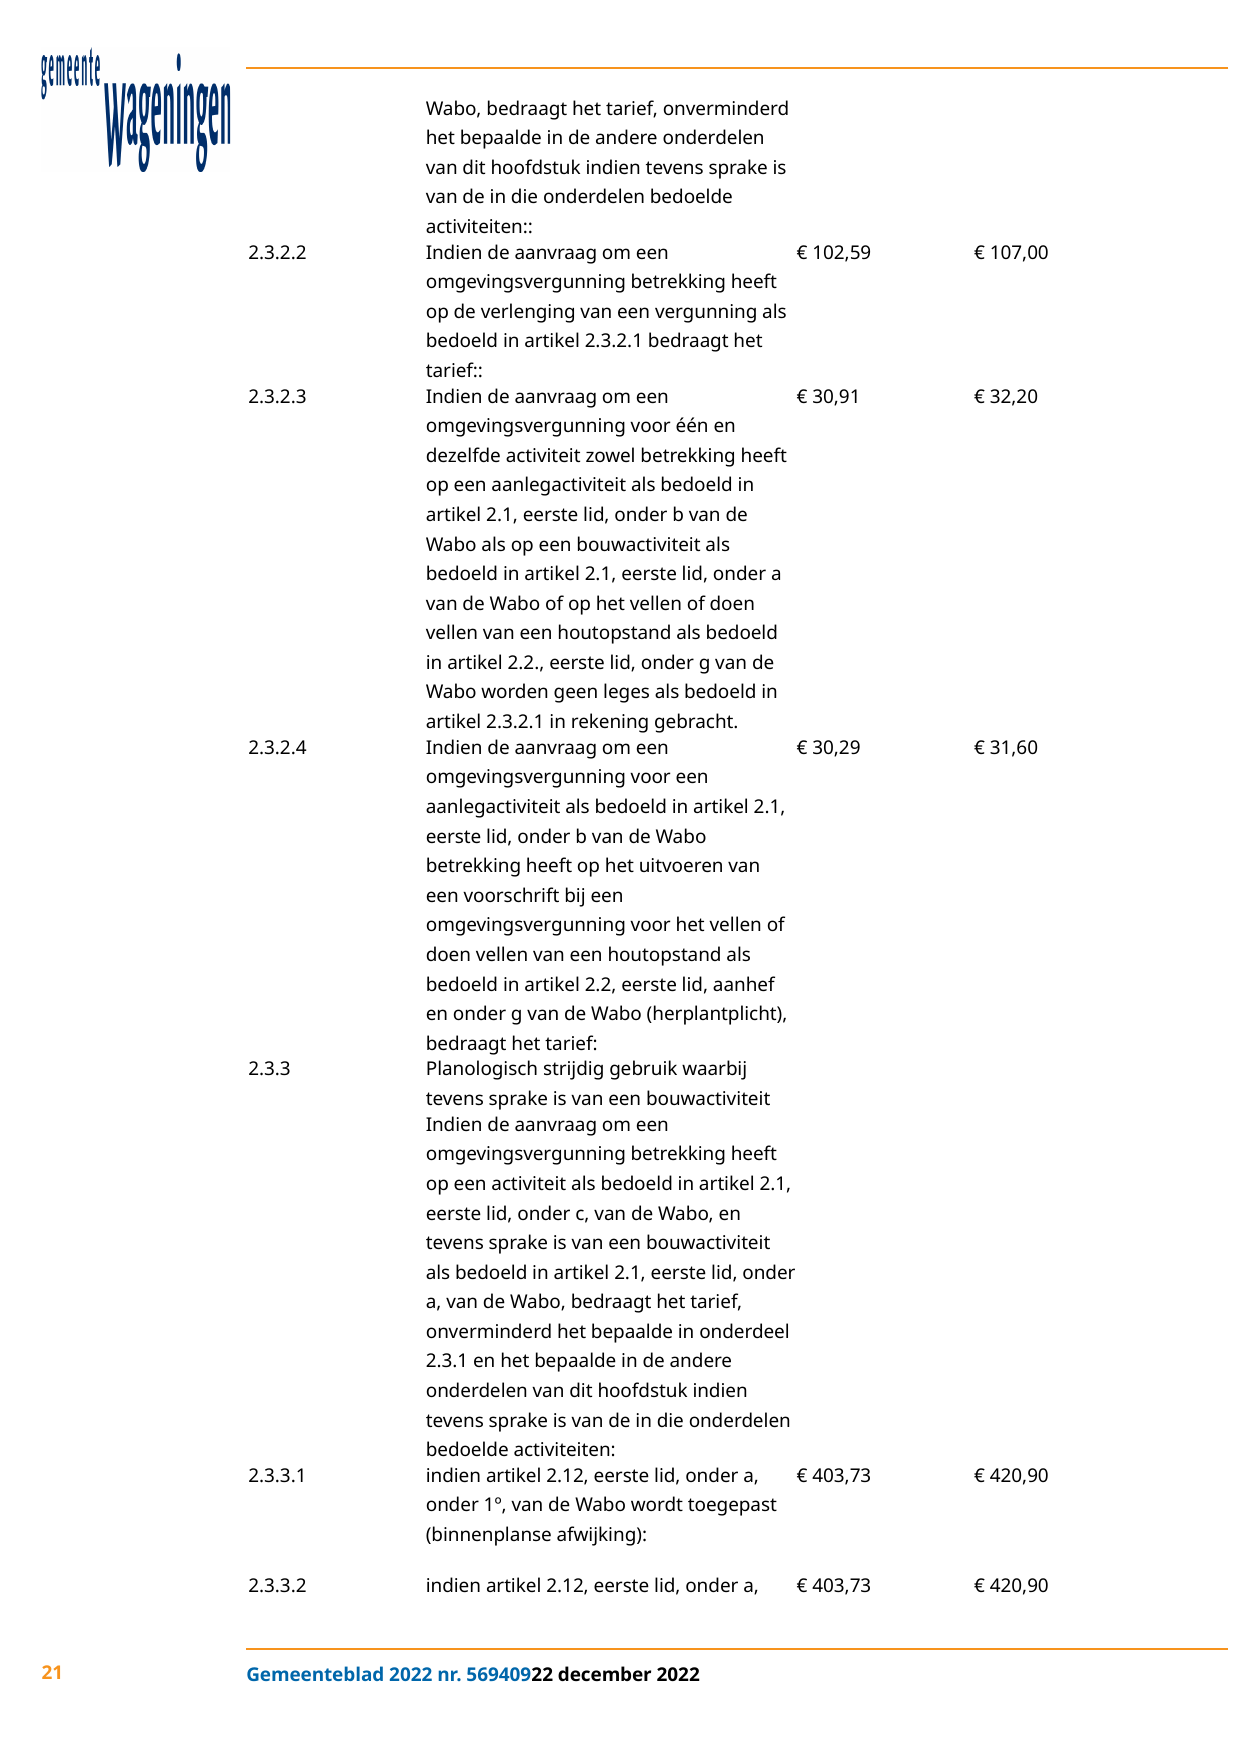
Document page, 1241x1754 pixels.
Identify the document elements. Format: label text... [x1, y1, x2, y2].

table_cell [974, 95, 1152, 239]
table_cell [974, 1547, 1152, 1573]
table_cell indien artikel 2.12, eerste lid, onder a, onder 1º, van de Wabo wordt toegepast (binnenplanse afwijking): [426, 1462, 796, 1547]
table_cell [796, 95, 974, 239]
table_cell 2.3.2.4 [248, 734, 426, 1056]
table_cell € 403,73 [796, 1573, 974, 1598]
table_cell [248, 1547, 426, 1573]
table_cell 2.3.3 [248, 1056, 426, 1111]
table_cell € 403,73 [796, 1462, 974, 1547]
table_cell € 107,00 [974, 239, 1152, 383]
table_cell € 31,60 [974, 734, 1152, 1056]
table_cell € 420,90 [974, 1573, 1152, 1598]
table_cell 2.3.2.3 [248, 383, 426, 734]
table_cell [796, 1056, 974, 1111]
table_cell 2.3.3.2 [248, 1573, 426, 1598]
table_cell 2.3.2.2 [248, 239, 426, 383]
table_cell Planologisch strijdig gebruik waarbij tevens sprake is van een bouwactiviteit [426, 1056, 796, 1111]
table_cell [248, 95, 426, 239]
picture [41, 47, 231, 172]
table_cell Indien de aanvraag om een omgevingsvergunning betrekking heeft op de verlenging van een vergunning als bedoeld in artikel 2.3.2.1 bedraagt het tarief:: [426, 239, 796, 383]
table_cell [426, 1547, 796, 1573]
table_cell [974, 1056, 1152, 1111]
table_cell [796, 1111, 974, 1462]
table_cell € 30,29 [796, 734, 974, 1056]
table_cell € 30,91 [796, 383, 974, 734]
table_cell [248, 1111, 426, 1462]
table_cell € 102,59 [796, 239, 974, 383]
table_cell [974, 1111, 1152, 1462]
table_cell € 32,20 [974, 383, 1152, 734]
table_cell Indien de aanvraag om een omgevingsvergunning voor een aanlegactiviteit als bedoeld in artikel 2.1, eerste lid, onder b van de Wabo betrekking heeft op het uitvoeren van een voorschrift bij een omgevingsvergunning voor het vellen of doen vellen van een houtopstand als bedoeld in artikel 2.2, eerste lid, aanhef en onder g van de Wabo (herplantplicht), bedraagt het tarief: [426, 734, 796, 1056]
table_cell Indien de aanvraag om een omgevingsvergunning voor één en dezelfde activiteit zowel betrekking heeft op een aanlegactiviteit als bedoeld in artikel 2.1, eerste lid, onder b van de Wabo als op een bouwactiviteit als bedoeld in artikel 2.1, eerste lid, onder a van de Wabo of op het vellen of doen vellen van een houtopstand als bedoeld in artikel 2.2., eerste lid, onder g van de Wabo worden geen leges als bedoeld in artikel 2.3.2.1 in rekening gebracht. [426, 383, 796, 734]
table_cell Indien de aanvraag om een omgevingsvergunning betrekking heeft op een activiteit als bedoeld in artikel 2.1, eerste lid, onder c, van de Wabo, en tevens sprake is van een bouwactiviteit als bedoeld in artikel 2.1, eerste lid, onder a, van de Wabo, bedraagt het tarief, onverminderd het bepaalde in onderdeel 2.3.1 en het bepaalde in de andere onderdelen van dit hoofdstuk indien tevens sprake is van de in die onderdelen bedoelde activiteiten: [426, 1111, 796, 1462]
table_cell € 420,90 [974, 1462, 1152, 1547]
table_cell 2.3.3.1 [248, 1462, 426, 1547]
table_cell Wabo, bedraagt het tarief, onverminderd het bepaalde in de andere onderdelen van dit hoofdstuk indien tevens sprake is van de in die onderdelen bedoelde activiteiten:: [426, 95, 796, 239]
table_cell indien artikel 2.12, eerste lid, onder a, [426, 1573, 796, 1598]
table_cell [796, 1547, 974, 1573]
